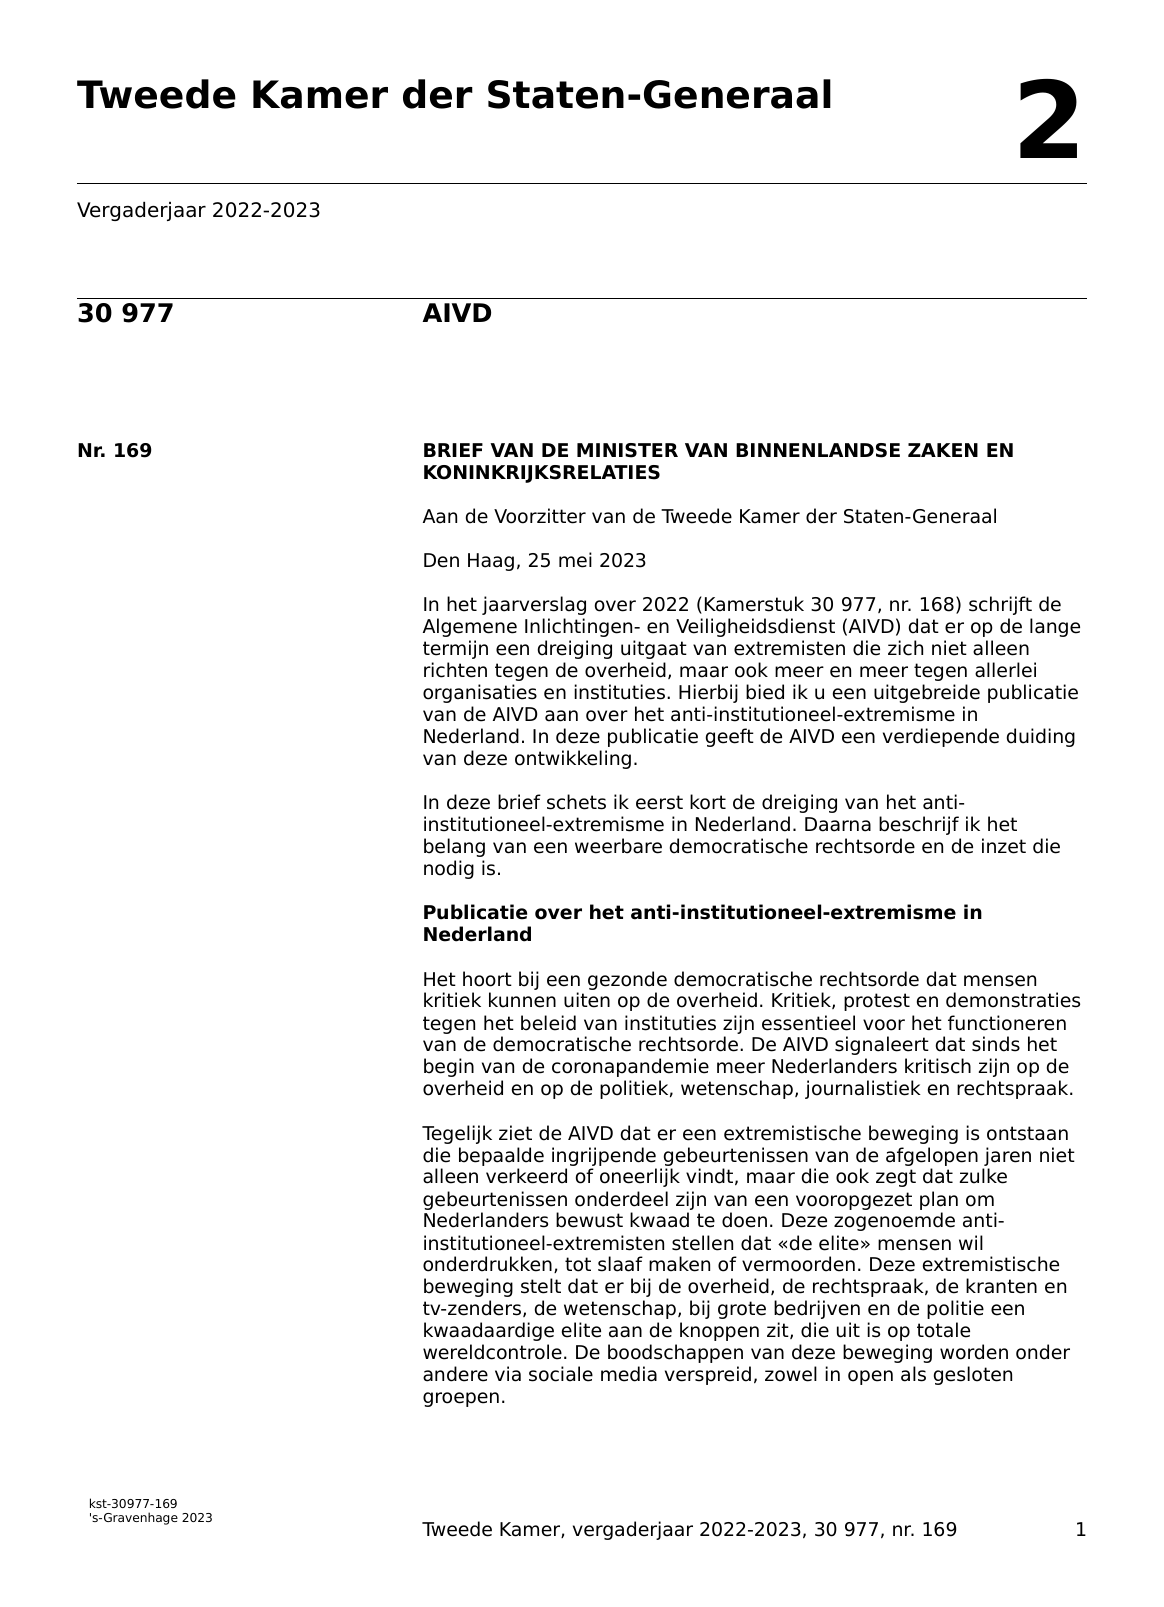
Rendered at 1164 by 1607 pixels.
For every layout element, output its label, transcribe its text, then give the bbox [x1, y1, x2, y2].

text 's-Gravenhage 2023 [88, 1511, 323, 1525]
text Tegelijk ziet de AIVD dat er een extremistische beweging is ontstaan die bepaalde ingrijpende gebeurtenissen van de afgelopen jaren niet alleen verkeerd of oneerlijk vindt, maar die ook zegt dat zulke gebeurtenissen onderdeel zijn van een vooropgezet plan om Nederlanders bewust kwaad te doen. Deze zogenoemde anti-institutioneel-extremisten stellen dat «de elite» mensen wil onderdrukken, tot slaaf maken of vermoorden. Deze extremistische beweging stelt dat er bij de overheid, de rechtspraak, de kranten en tv-zenders, de wetenschap, bij grote bedrijven en de politie een kwaadaardige elite aan de knoppen zit, die uit is op totale wereldcontrole. De boodschappen van deze beweging worden onder andere via sociale media verspreid, zowel in open als gesloten groepen. [422, 1122, 1087, 1408]
text In deze brief schets ik eerst kort de dreiging van het anti-institutioneel-extremisme in Nederland. Daarna beschrijf ik het belang van een weerbare democratische rechtsorde en de inzet die nodig is. [422, 792, 1087, 880]
subtitle Publicatie over het anti-institutioneel-extremisme in Nederland [422, 902, 1087, 946]
table_header Tweede Kamer der Staten-Generaal [77, 59, 886, 183]
text Aan de Voorzitter van de Tweede Kamer der Staten-Generaal [422, 506, 1087, 528]
text Het hoort bij een gezonde democratische rechtsorde dat mensen kritiek kunnen uiten op de overheid. Kritiek, protest en demonstraties tegen het beleid van instituties zijn essentieel voor het functioneren van de democratische rechtsorde. De AIVD signaleert dat sinds het begin van de coronapandemie meer Nederlanders kritisch zijn op de overheid en op de politiek, wetenschap, journalistiek en rechtspraak. [422, 968, 1087, 1100]
table_cell Vergaderjaar 2022-2023 [77, 184, 1087, 298]
text Den Haag, 25 mei 2023 [422, 550, 1087, 572]
subtitle Nr. 169 BRIEF VAN DE MINISTER VAN BINNENLANDSE ZAKEN EN KONINKRIJKSRELATIES [77, 440, 1087, 484]
subtitle 30 977 AIVD [77, 299, 1087, 329]
text kst-30977-169 [88, 1497, 323, 1511]
table_header 2 [886, 59, 1087, 183]
text In het jaarverslag over 2022 (Kamerstuk 30 977, nr. 168) schrijft de Algemene Inlichtingen- en Veiligheidsdienst (AIVD) dat er op de lange termijn een dreiging uitgaat van extremisten die zich niet alleen richten tegen de overheid, maar ook meer en meer tegen allerlei organisaties en instituties. Hierbij bied ik u een uitgebreide publicatie van de AIVD aan over het anti-institutioneel-extremisme in Nederland. In deze publicatie geeft de AIVD een verdiepende duiding van deze ontwikkeling. [422, 594, 1087, 770]
